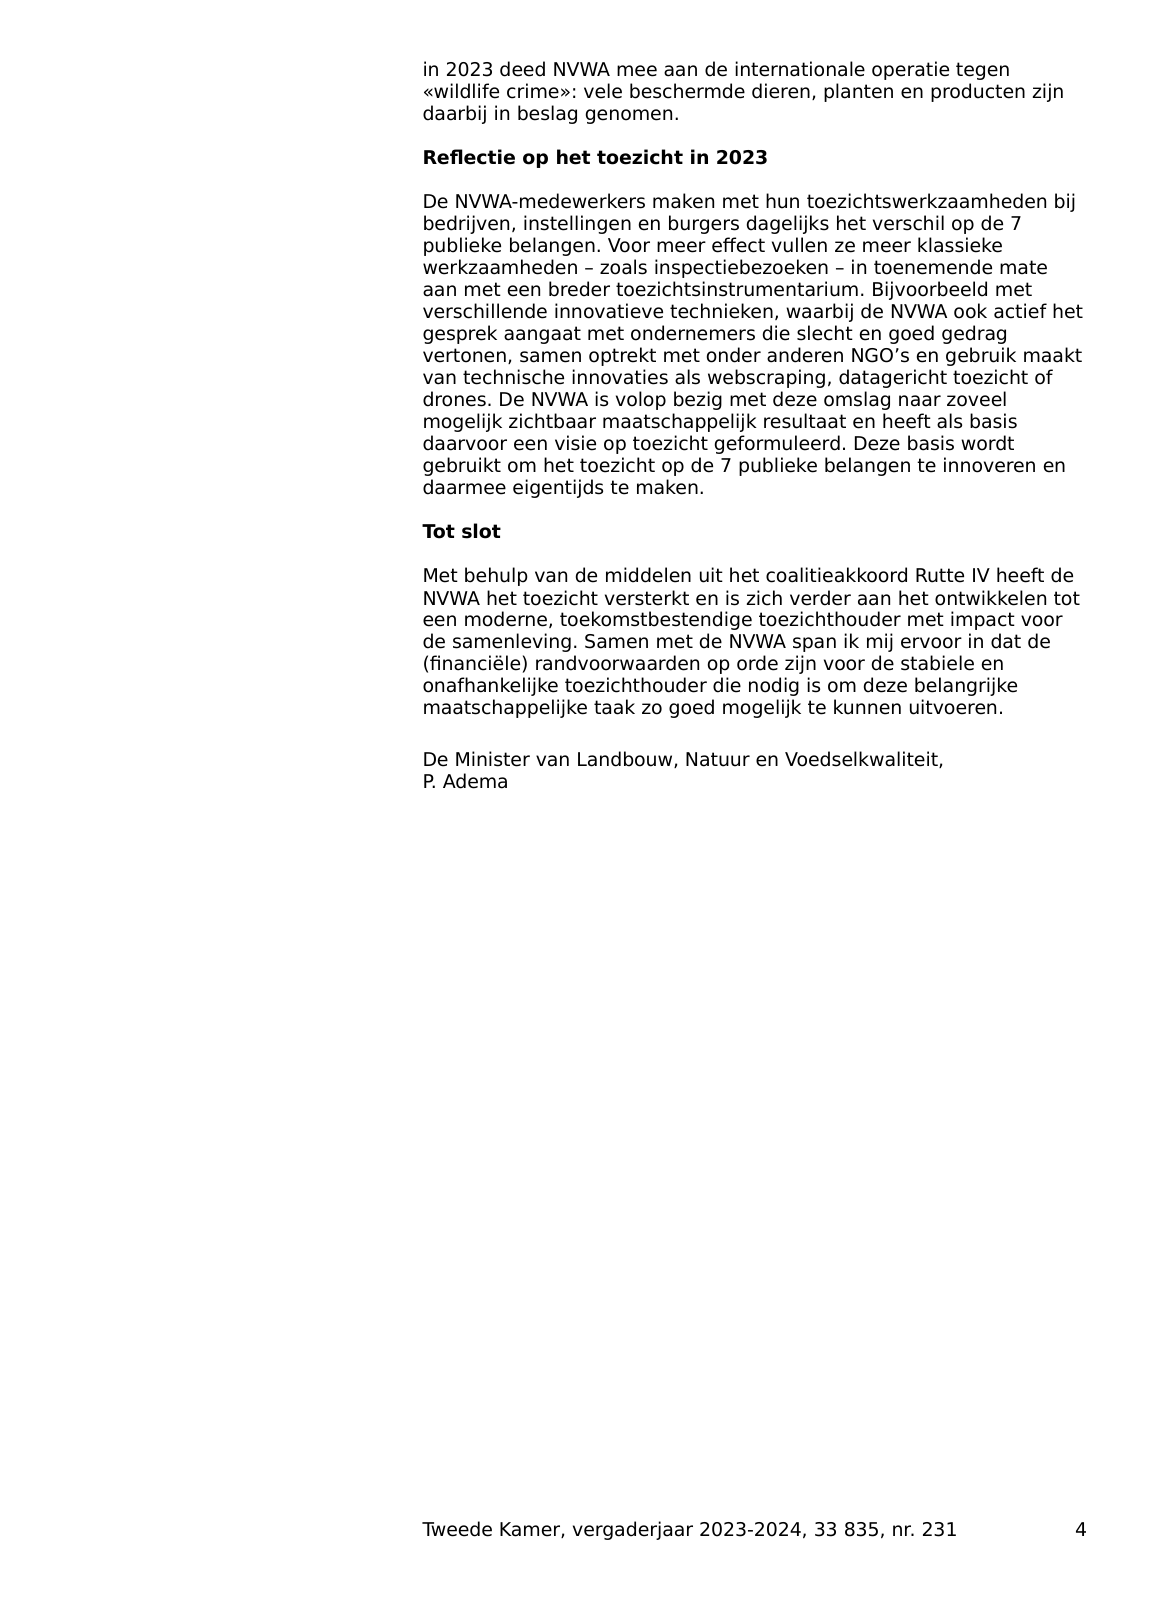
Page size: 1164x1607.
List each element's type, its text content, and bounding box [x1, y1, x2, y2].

text Met behulp van de middelen uit het coalitieakkoord Rutte IV heeft de NVWA het toezicht versterkt en is zich verder aan het ontwikkelen tot een moderne, toekomstbestendige toezichthouder met impact voor de samenleving. Samen met de NVWA span ik mij ervoor in dat de (financiële) randvoorwaarden op orde zijn voor de stabiele en onafhankelijke toezichthouder die nodig is om deze belangrijke maatschappelijke taak zo goed mogelijk te kunnen uitvoeren. [422, 565, 1087, 719]
subtitle Tot slot [422, 521, 1087, 543]
text De Minister van Landbouw, Natuur en Voedselkwaliteit, P. Adema [422, 749, 1087, 793]
subtitle Reflectie op het toezicht in 2023 [422, 147, 1087, 169]
text in 2023 deed NVWA mee aan de internationale operatie tegen «wildlife crime»: vele beschermde dieren, planten en producten zijn daarbij in beslag genomen. [422, 59, 1087, 125]
text De NVWA-medewerkers maken met hun toezichtswerkzaamheden bij bedrijven, instellingen en burgers dagelijks het verschil op de 7 publieke belangen. Voor meer effect vullen ze meer klassieke werkzaamheden – zoals inspectiebezoeken – in toenemende mate aan met een breder toezichtsinstrumentarium. Bijvoorbeeld met verschillende innovatieve technieken, waarbij de NVWA ook actief het gesprek aangaat met ondernemers die slecht en goed gedrag vertonen, samen optrekt met onder anderen NGO’s en gebruik maakt van technische innovaties als webscraping, datagericht toezicht of drones. De NVWA is volop bezig met deze omslag naar zoveel mogelijk zichtbaar maatschappelijk resultaat en heeft als basis daarvoor een visie op toezicht geformuleerd. Deze basis wordt gebruikt om het toezicht op de 7 publieke belangen te innoveren en daarmee eigentijds te maken. [422, 191, 1087, 499]
